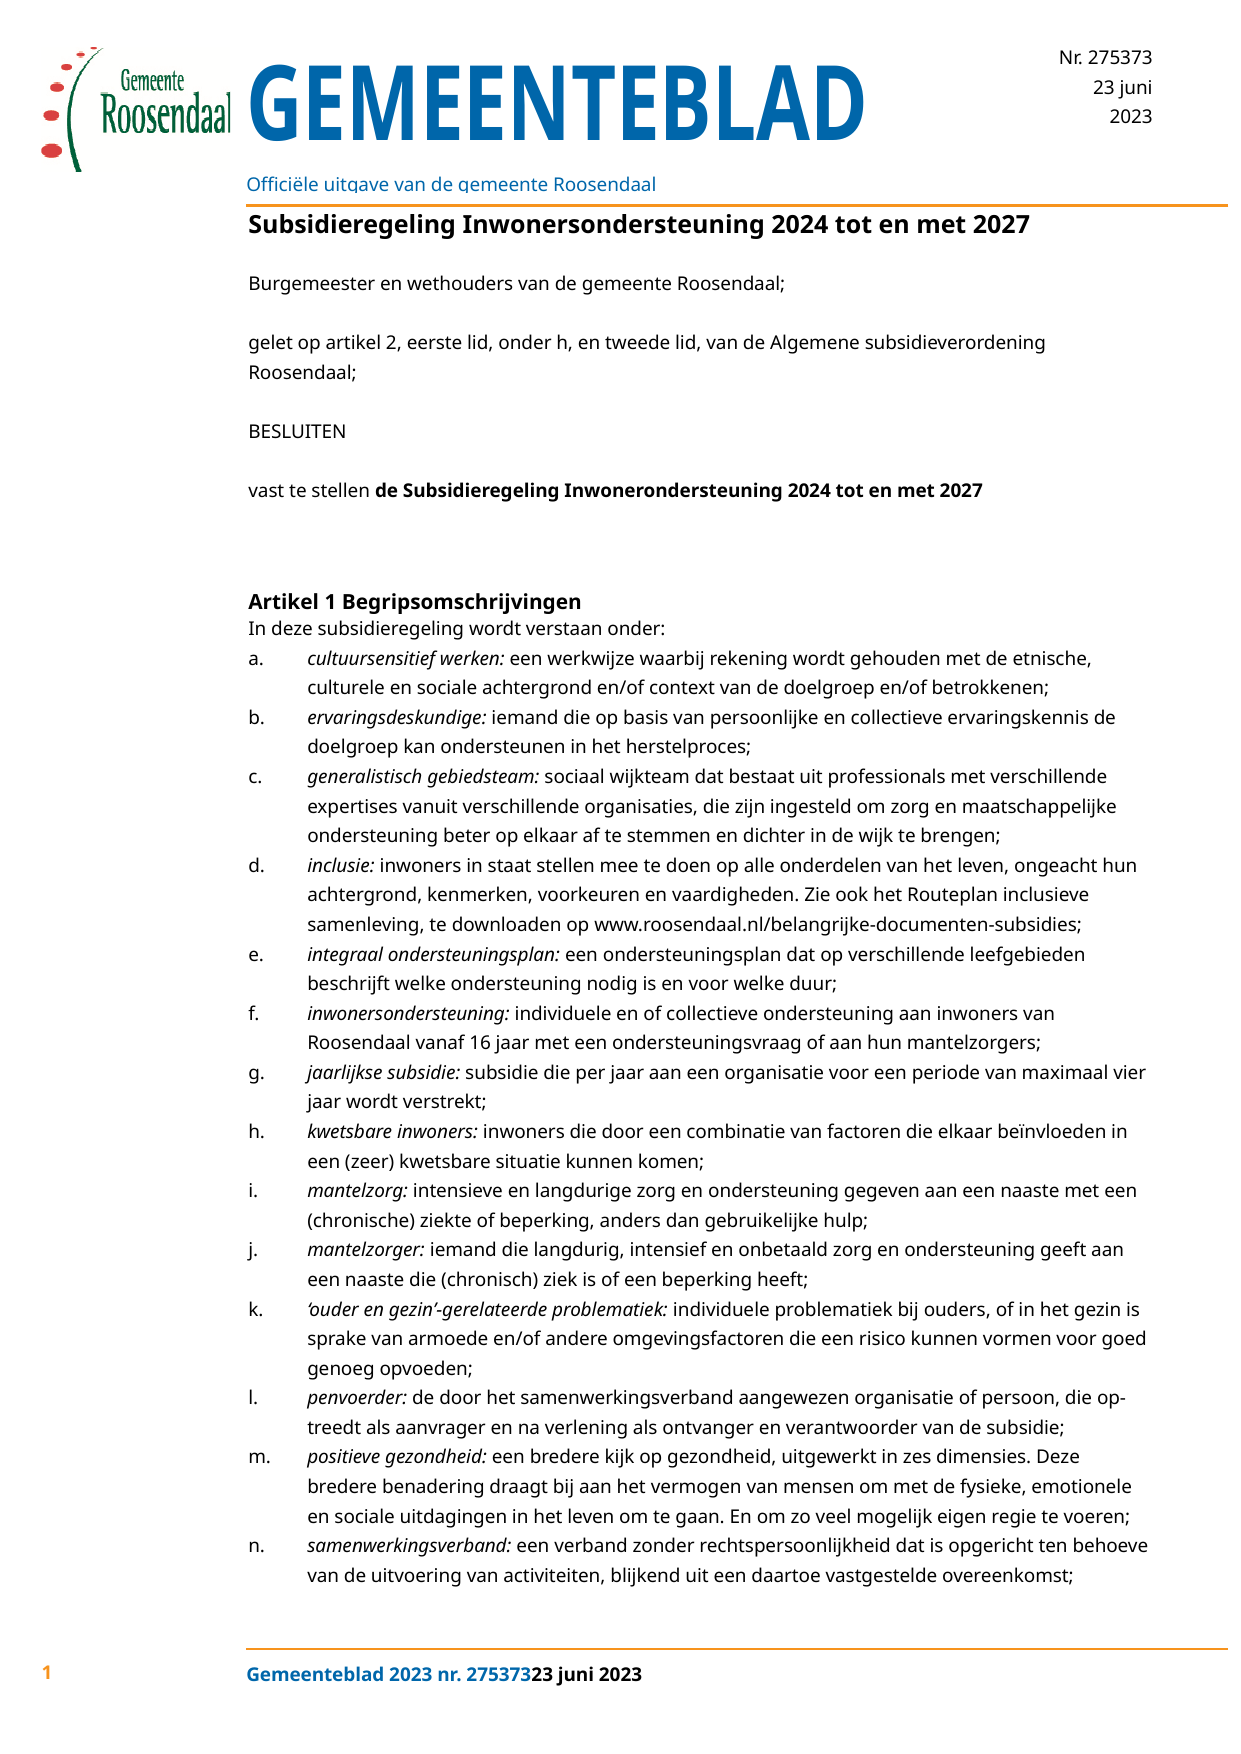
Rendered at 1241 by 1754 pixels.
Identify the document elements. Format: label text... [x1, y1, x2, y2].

list samenwerkingsverband: een verband zonder rechtspersoonlijkheid dat is opgericht ten behoeve van de uitvoering van activiteiten, blijkend uit een daartoe vastgestelde overeenkomst; [248, 1532, 1152, 1588]
list inwonersondersteuning: individuele en of collectieve ondersteuning aan inwoners van Roosendaal vanaf 16 jaar met een ondersteuningsvraag of aan hun mantelzorgers; [248, 1000, 1152, 1055]
text Burgemeester en wethouders van de gemeente Roosendaal; [248, 270, 1152, 296]
list cultuursensitief werken: een werkwijze waarbij rekening wordt gehouden met de etnische, culturele en sociale achtergrond en/of context van de doelgroep en/of betrokkenen; [248, 645, 1152, 700]
picture [41, 47, 231, 172]
list generalistisch gebiedsteam: sociaal wijkteam dat bestaat uit professionals met verschillende expertises vanuit verschillende organisaties, die zijn ingesteld om zorg en maatschappelijke ondersteuning beter op elkaar af te stemmen en dichter in de wijk te brengen; [248, 763, 1152, 848]
list jaarlijkse subsidie: subsidie die per jaar aan een organisatie voor een periode van maximaal vier jaar wordt verstrekt; [248, 1059, 1152, 1114]
text Subsidieregeling Inwonersondersteuning 2024 tot en met 2027 [248, 207, 1152, 241]
list penvoerder: de door het samenwerkingsverband aangewezen organisatie of persoon, die op-treedt als aanvrager en na verlening als ontvanger en verantwoorder van de subsidie; [248, 1384, 1152, 1440]
list ervaringsdeskundige: iemand die op basis van persoonlijke en collectieve ervaringskennis de doelgroep kan ondersteunen in het herstelproces; [248, 704, 1152, 759]
list ‘ouder en gezin’-gerelateerde problematiek: individuele problematiek bij ouders, of in het gezin is sprake van armoede en/of andere omgevingsfactoren die een risico kunnen vormen voor goed genoeg opvoeden; [248, 1296, 1152, 1381]
list inclusie: inwoners in staat stellen mee te doen op alle onderdelen van het leven, ongeacht hun achtergrond, kenmerken, voorkeuren en vaardigheden. Zie ook het Routeplan inclusieve samenleving, te downloaden op www.roosendaal.nl/belangrijke-documenten-subsidies; [248, 852, 1152, 937]
text Artikel 1 Begripsomschrijvingen [248, 587, 1152, 615]
text BESLUITEN [248, 418, 1152, 444]
text vast te stellen de Subsidieregeling Inwonerondersteuning 2024 tot en met 2027 [248, 477, 1152, 503]
list mantelzorg: intensieve en langdurige zorg en ondersteuning gegeven aan een naaste met een (chronische) ziekte of beperking, anders dan gebruikelijke hulp; [248, 1177, 1152, 1233]
list kwetsbare inwoners: inwoners die door een combinatie van factoren die elkaar beïnvloeden in een (zeer) kwetsbare situatie kunnen komen; [248, 1118, 1152, 1174]
text In deze subsidieregeling wordt verstaan onder: [248, 615, 1152, 641]
list mantelzorger: iemand die langdurig, intensief en onbetaald zorg en ondersteuning geeft aan een naaste die (chronisch) ziek is of een beperking heeft; [248, 1237, 1152, 1292]
list integraal ondersteuningsplan: een ondersteuningsplan dat op verschillende leefgebieden beschrijft welke ondersteuning nodig is en voor welke duur; [248, 941, 1152, 996]
list positieve gezondheid: een bredere kijk op gezondheid, uitgewerkt in zes dimensies. Deze bredere benadering draagt bij aan het vermogen van mensen om met de fysieke, emotionele en sociale uitdagingen in het leven om te gaan. En om zo veel mogelijk eigen regie te voeren; [248, 1444, 1152, 1529]
text gelet op artikel 2, eerste lid, onder h, en tweede lid, van de Algemene subsidieverordening Roosendaal; [248, 329, 1152, 385]
